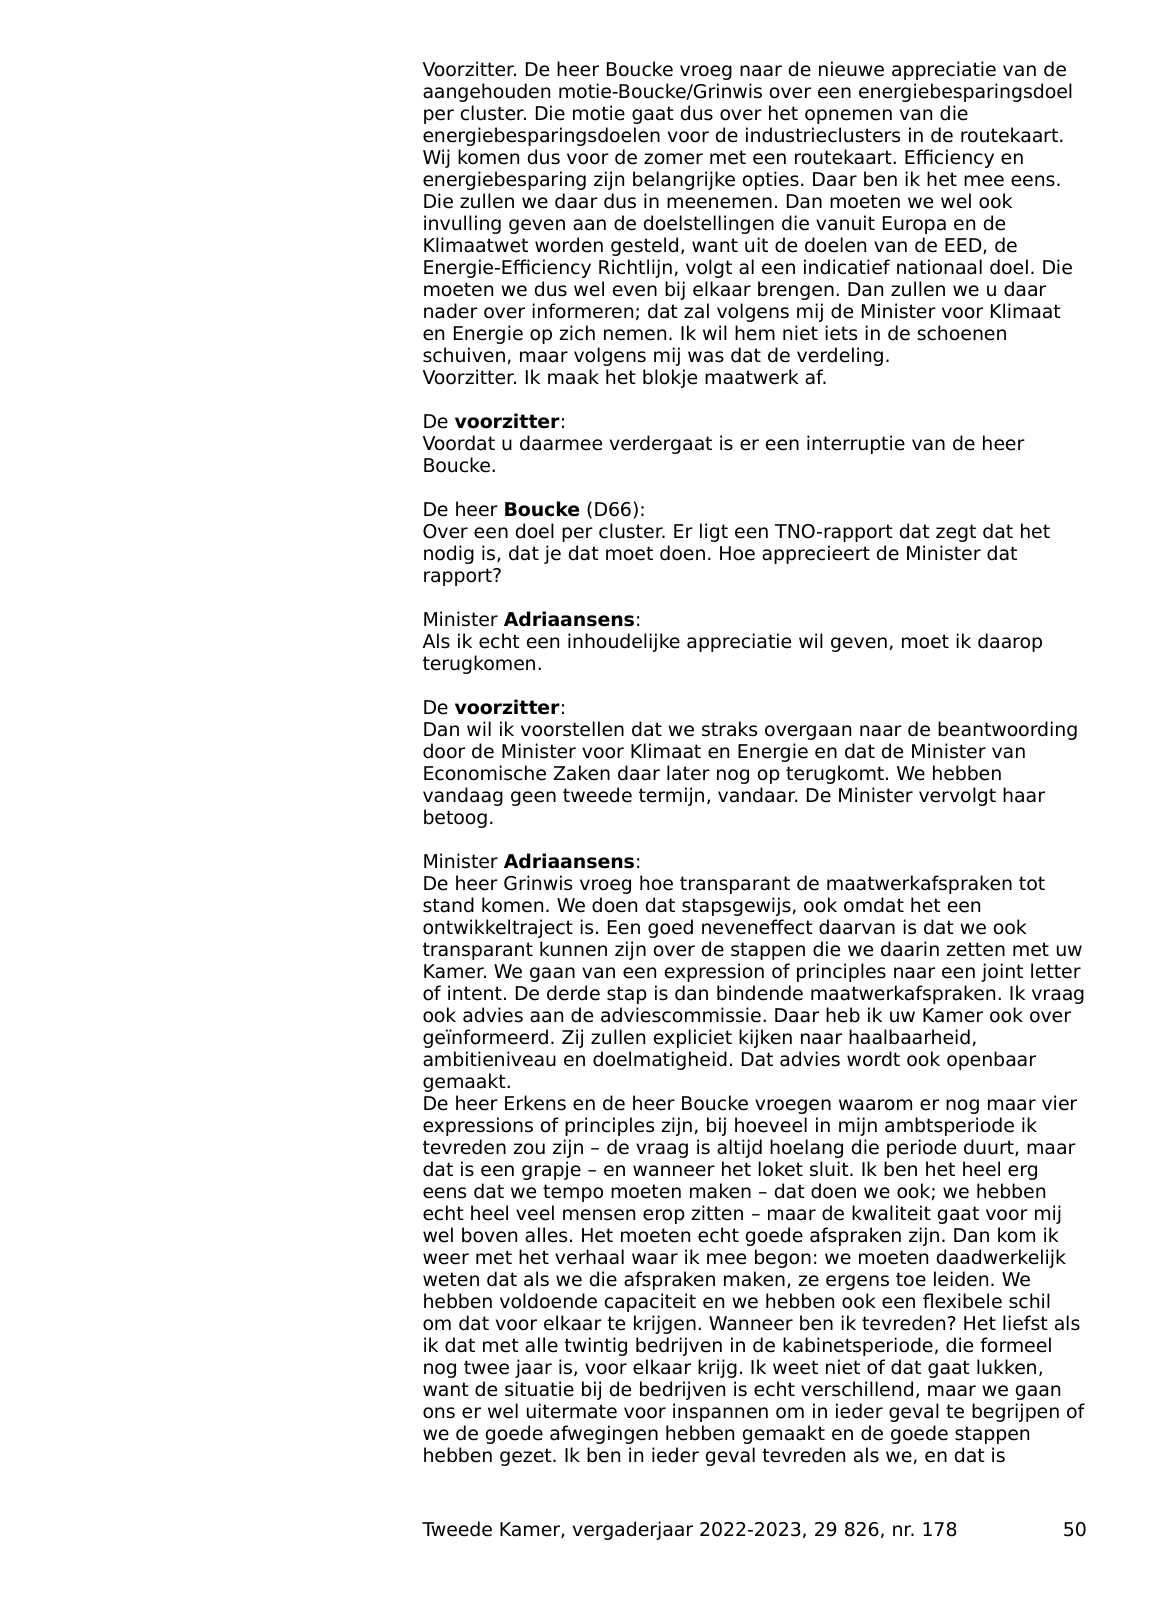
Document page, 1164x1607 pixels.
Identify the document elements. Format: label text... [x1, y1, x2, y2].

text Minister Adriaansens: [422, 851, 1087, 873]
text Voorzitter. De heer Boucke vroeg naar de nieuwe appreciatie van de aangehouden motie-Boucke/Grinwis over een energiebesparingsdoel per cluster. Die motie gaat dus over het opnemen van die energiebesparingsdoelen voor de industrieclusters in de routekaart. Wij komen dus voor de zomer met een routekaart. Efficiency en energiebesparing zijn belangrijke opties. Daar ben ik het mee eens. Die zullen we daar dus in meenemen. Dan moeten we wel ook invulling geven aan de doelstellingen die vanuit Europa en de Klimaatwet worden gesteld, want uit de doelen van de EED, de Energie-Efficiency Richtlijn, volgt al een indicatief nationaal doel. Die moeten we dus wel even bij elkaar brengen. Dan zullen we u daar nader over informeren; dat zal volgens mij de Minister voor Klimaat en Energie op zich nemen. Ik wil hem niet iets in de schoenen schuiven, maar volgens mij was dat de verdeling. [422, 59, 1087, 367]
text Dan wil ik voorstellen dat we straks overgaan naar de beantwoording door de Minister voor Klimaat en Energie en dat de Minister van Economische Zaken daar later nog op terugkomt. We hebben vandaag geen tweede termijn, vandaar. De Minister vervolgt haar betoog. [422, 719, 1087, 829]
text Over een doel per cluster. Er ligt een TNO-rapport dat zegt dat het nodig is, dat je dat moet doen. Hoe apprecieert de Minister dat rapport? [422, 521, 1087, 587]
text Minister Adriaansens: [422, 609, 1087, 631]
text De heer Erkens en de heer Boucke vroegen waarom er nog maar vier expressions of principles zijn, bij hoeveel in mijn ambtsperiode ik tevreden zou zijn – de vraag is altijd hoelang die periode duurt, maar dat is een grapje – en wanneer het loket sluit. Ik ben het heel erg eens dat we tempo moeten maken – dat doen we ook; we hebben echt heel veel mensen erop zitten – maar de kwaliteit gaat voor mij wel boven alles. Het moeten echt goede afspraken zijn. Dan kom ik weer met het verhaal waar ik mee begon: we moeten daadwerkelijk weten dat als we die afspraken maken, ze ergens toe leiden. We hebben voldoende capaciteit en we hebben ook een flexibele schil om dat voor elkaar te krijgen. Wanneer ben ik tevreden? Het liefst als ik dat met alle twintig bedrijven in de kabinetsperiode, die formeel nog twee jaar is, voor elkaar krijg. Ik weet niet of dat gaat lukken, want de situatie bij de bedrijven is echt verschillend, maar we gaan ons er wel uitermate voor inspannen om in ieder geval te begrijpen of we de goede afwegingen hebben gemaakt en de goede stappen hebben gezet. Ik ben in ieder geval tevreden als we, en dat is [422, 1093, 1087, 1467]
text Voordat u daarmee verdergaat is er een interruptie van de heer Boucke. [422, 433, 1087, 477]
text Voorzitter. Ik maak het blokje maatwerk af. [422, 367, 1087, 389]
text De voorzitter: [422, 411, 1087, 433]
text Als ik echt een inhoudelijke appreciatie wil geven, moet ik daarop terugkomen. [422, 631, 1087, 675]
text De voorzitter: [422, 697, 1087, 719]
text De heer Boucke (D66): [422, 499, 1087, 521]
text De heer Grinwis vroeg hoe transparant de maatwerkafspraken tot stand komen. We doen dat stapsgewijs, ook omdat het een ontwikkeltraject is. Een goed neveneffect daarvan is dat we ook transparant kunnen zijn over de stappen die we daarin zetten met uw Kamer. We gaan van een expression of principles naar een joint letter of intent. De derde stap is dan bindende maatwerkafspraken. Ik vraag ook advies aan de adviescommissie. Daar heb ik uw Kamer ook over geïnformeerd. Zij zullen expliciet kijken naar haalbaarheid, ambitieniveau en doelmatigheid. Dat advies wordt ook openbaar gemaakt. [422, 873, 1087, 1093]
